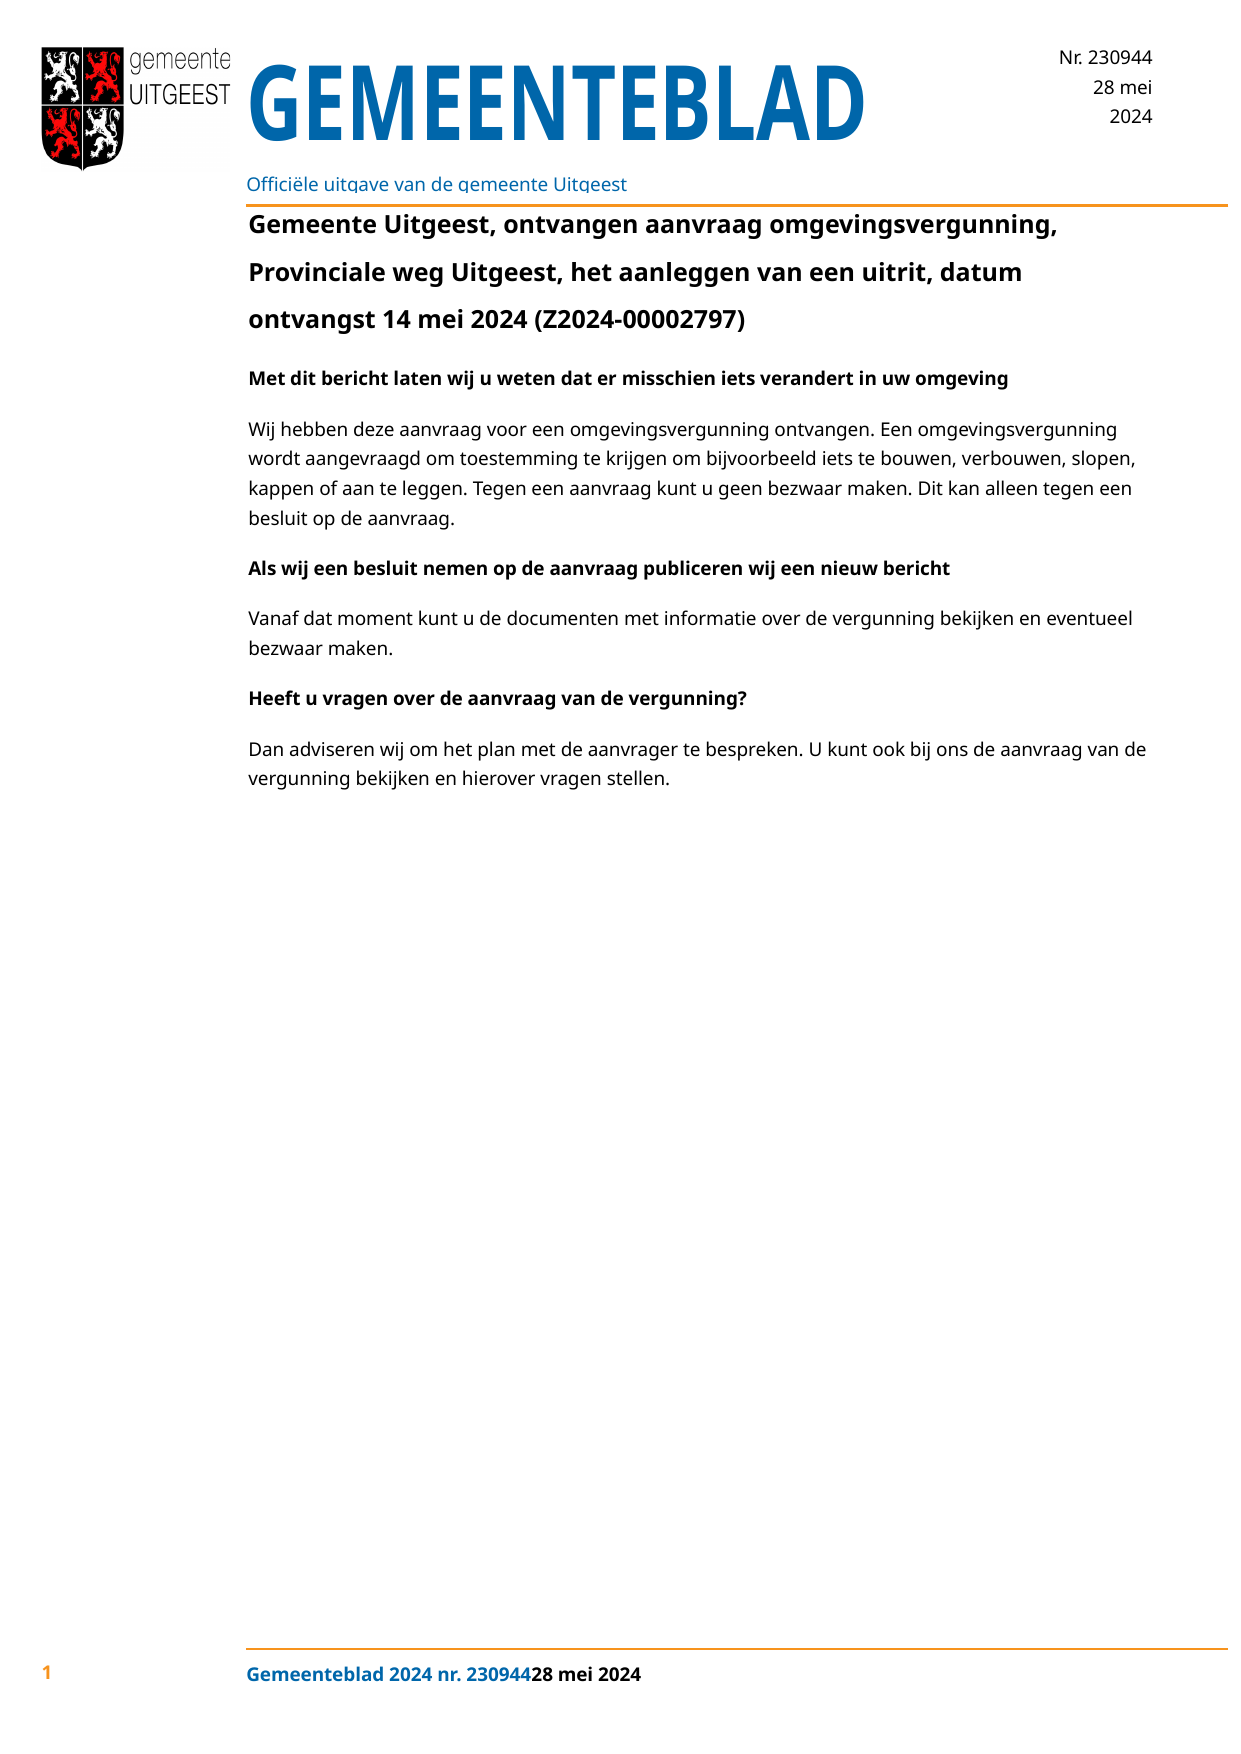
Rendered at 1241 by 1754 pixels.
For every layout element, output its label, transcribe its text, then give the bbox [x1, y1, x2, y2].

text Gemeente Uitgeest, ontvangen aanvraag omgevingsvergunning, Provinciale weg Uitgeest, het aanleggen van een uitrit, datum ontvangst 14 mei 2024 (Z2024-00002797) [248, 207, 1152, 336]
text Met dit bericht laten wij u weten dat er misschien iets verandert in uw omgeving [248, 366, 1152, 391]
text Wij hebben deze aanvraag voor een omgevingsvergunning ontvangen. Een omgevingsvergunning wordt aangevraagd om toestemming te krijgen om bijvoorbeeld iets te bouwen, verbouwen, slopen, kappen of aan te leggen. Tegen een aanvraag kunt u geen bezwaar maken. Dit kan alleen tegen een besluit op de aanvraag. [248, 416, 1152, 530]
text Als wij een besluit nemen op de aanvraag publiceren wij een nieuw bericht [248, 555, 1152, 581]
text Heeft u vragen over de aanvraag van de vergunning? [248, 686, 1152, 711]
picture [41, 47, 231, 172]
text Vanaf dat moment kunt u de documenten met informatie over de vergunning bekijken en eventueel bezwaar maken. [248, 606, 1152, 661]
text Dan adviseren wij om het plan met de aanvrager te bespreken. U kunt ook bij ons de aanvraag van de vergunning bekijken en hierover vragen stellen. [248, 736, 1152, 791]
